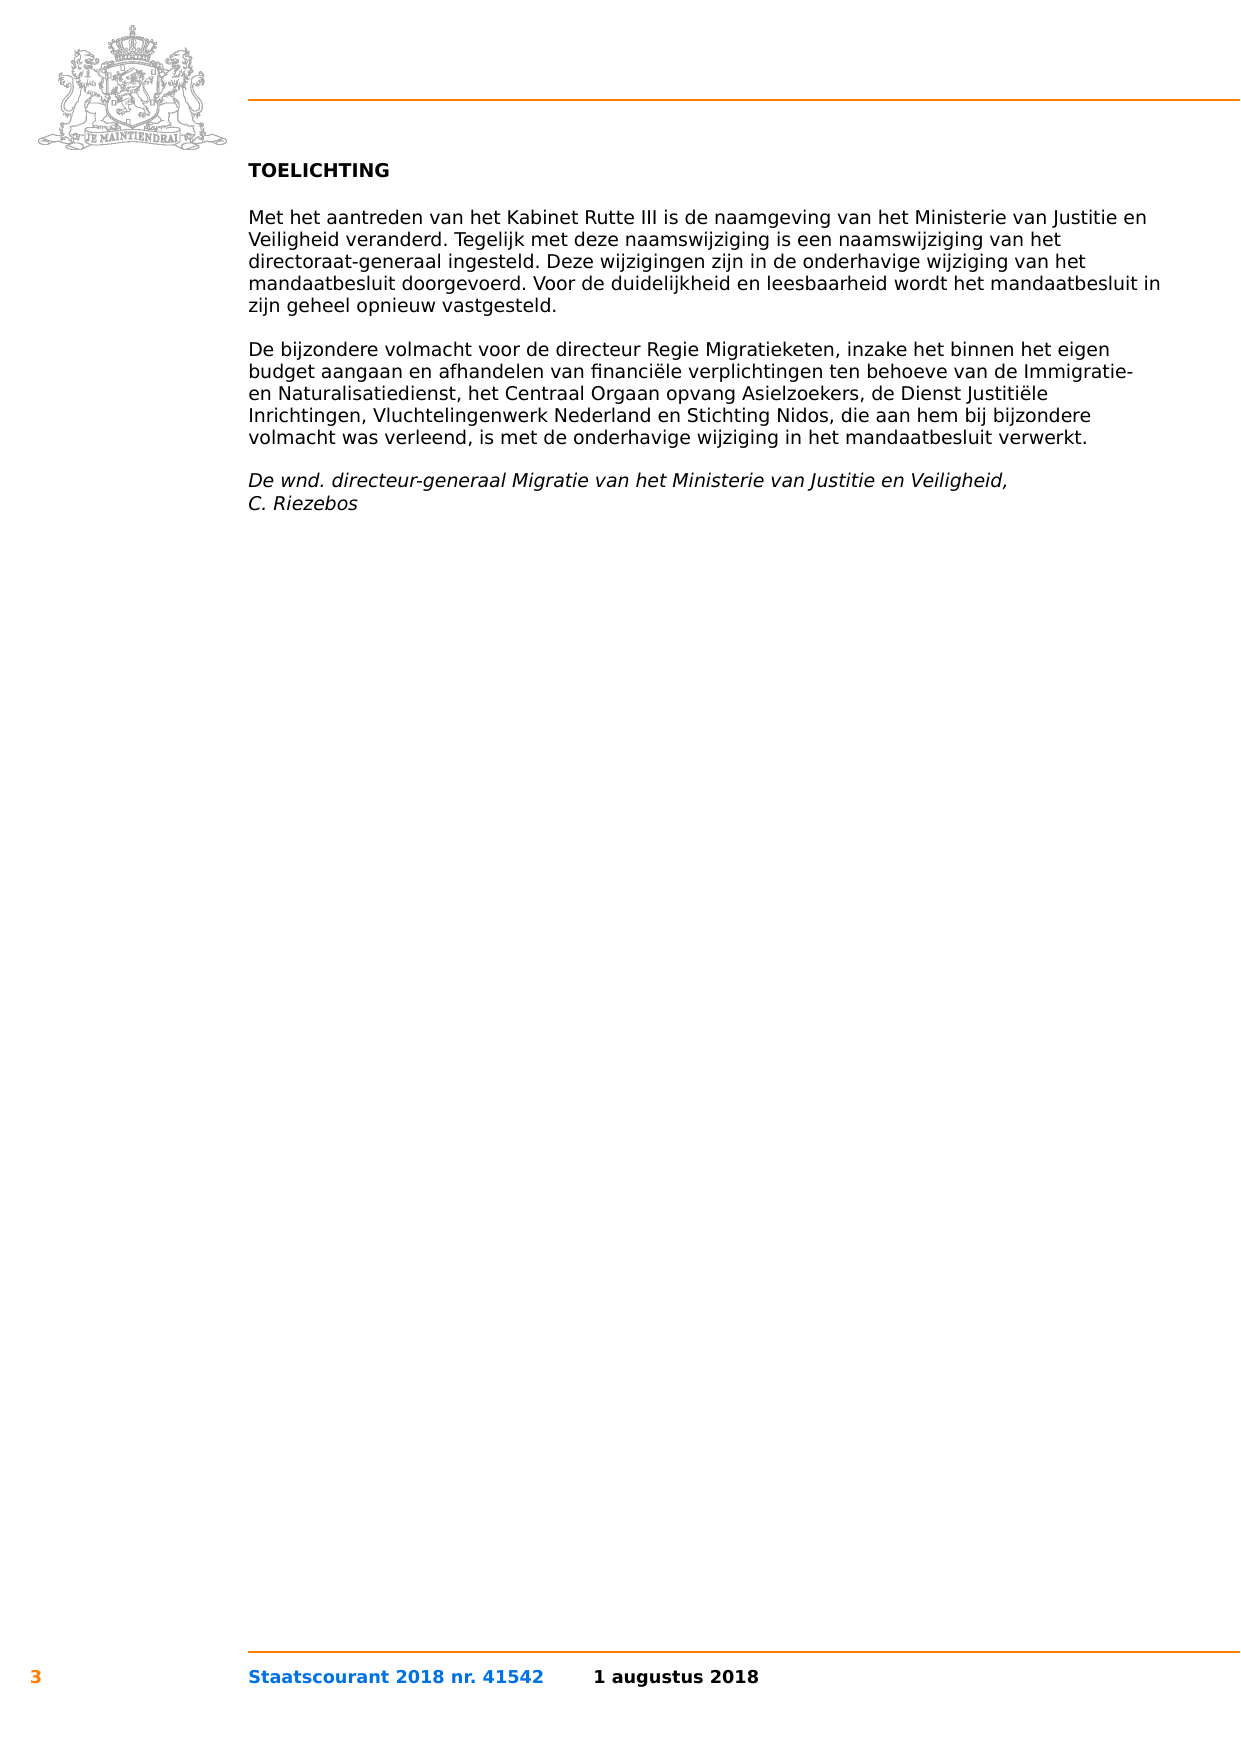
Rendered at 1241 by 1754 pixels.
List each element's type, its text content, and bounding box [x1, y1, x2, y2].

subtitle TOELICHTING [248, 160, 1163, 182]
text Met het aantreden van het Kabinet Rutte III is de naamgeving van het Ministerie van Justitie en Veiligheid veranderd. Tegelijk met deze naamswijziging is een naamswijziging van het directoraat-generaal ingesteld. Deze wijzigingen zijn in de onderhavige wijziging van het mandaatbesluit doorgevoerd. Voor de duidelijkheid en leesbaarheid wordt het mandaatbesluit in zijn geheel opnieuw vastgesteld. [248, 207, 1163, 317]
text De bijzondere volmacht voor de directeur Regie Migratieketen, inzake het binnen het eigen budget aangaan en afhandelen van financiële verplichtingen ten behoeve van de Immigratie- en Naturalisatiedienst, het Centraal Orgaan opvang Asielzoekers, de Dienst Justitiële Inrichtingen, Vluchtelingenwerk Nederland en Stichting Nidos, die aan hem bij bijzondere volmacht was verleend, is met de onderhavige wijziging in het mandaatbesluit verwerkt. [248, 339, 1163, 448]
picture [38, 25, 227, 150]
text De wnd. directeur-generaal Migratie van het Ministerie van Justitie en Veiligheid, C. Riezebos [248, 470, 1163, 514]
